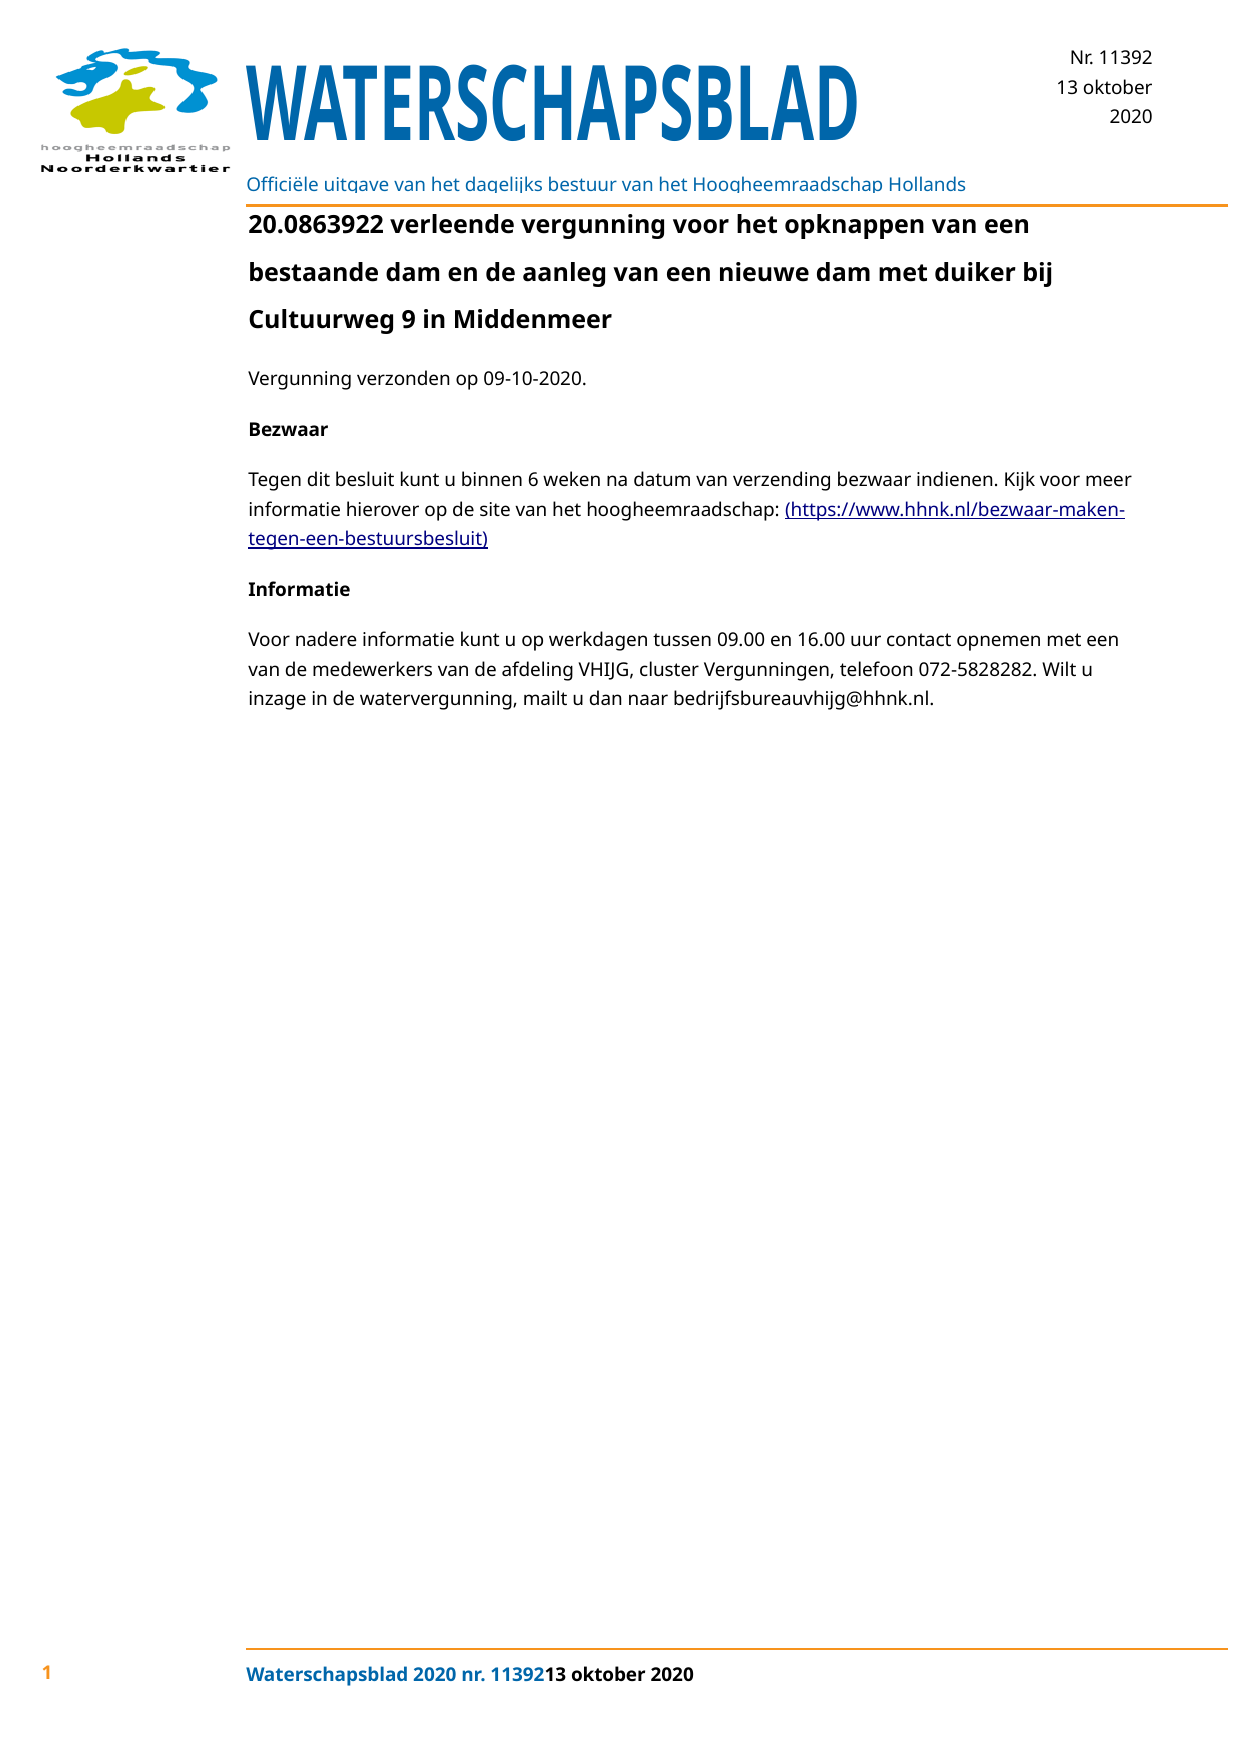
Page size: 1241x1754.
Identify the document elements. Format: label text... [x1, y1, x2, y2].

text Voor nadere informatie kunt u op werkdagen tussen 09.00 en 16.00 uur contact opnemen met een van de medewerkers van de afdeling VHIJG, cluster Vergunningen, telefoon 072-5828282. Wilt u inzage in de watervergunning, mailt u dan naar bedrijfsbureauvhijg@hhnk.nl. [248, 626, 1152, 711]
text Bezwaar [248, 416, 1152, 442]
text Tegen dit besluit kunt u binnen 6 weken na datum van verzending bezwaar indienen. Kijk voor meer informatie hierover op de site van het hoogheemraadschap: (https://www.hhnk.nl/bezwaar-maken-tegen-een-bestuursbesluit) [248, 466, 1152, 551]
picture [41, 47, 231, 172]
text Vergunning verzonden op 09-10-2020. [248, 366, 1152, 391]
text Informatie [248, 576, 1152, 602]
text 20.0863922 verleende vergunning voor het opknappen van een bestaande dam en de aanleg van een nieuwe dam met duiker bij Cultuurweg 9 in Middenmeer [248, 207, 1152, 336]
